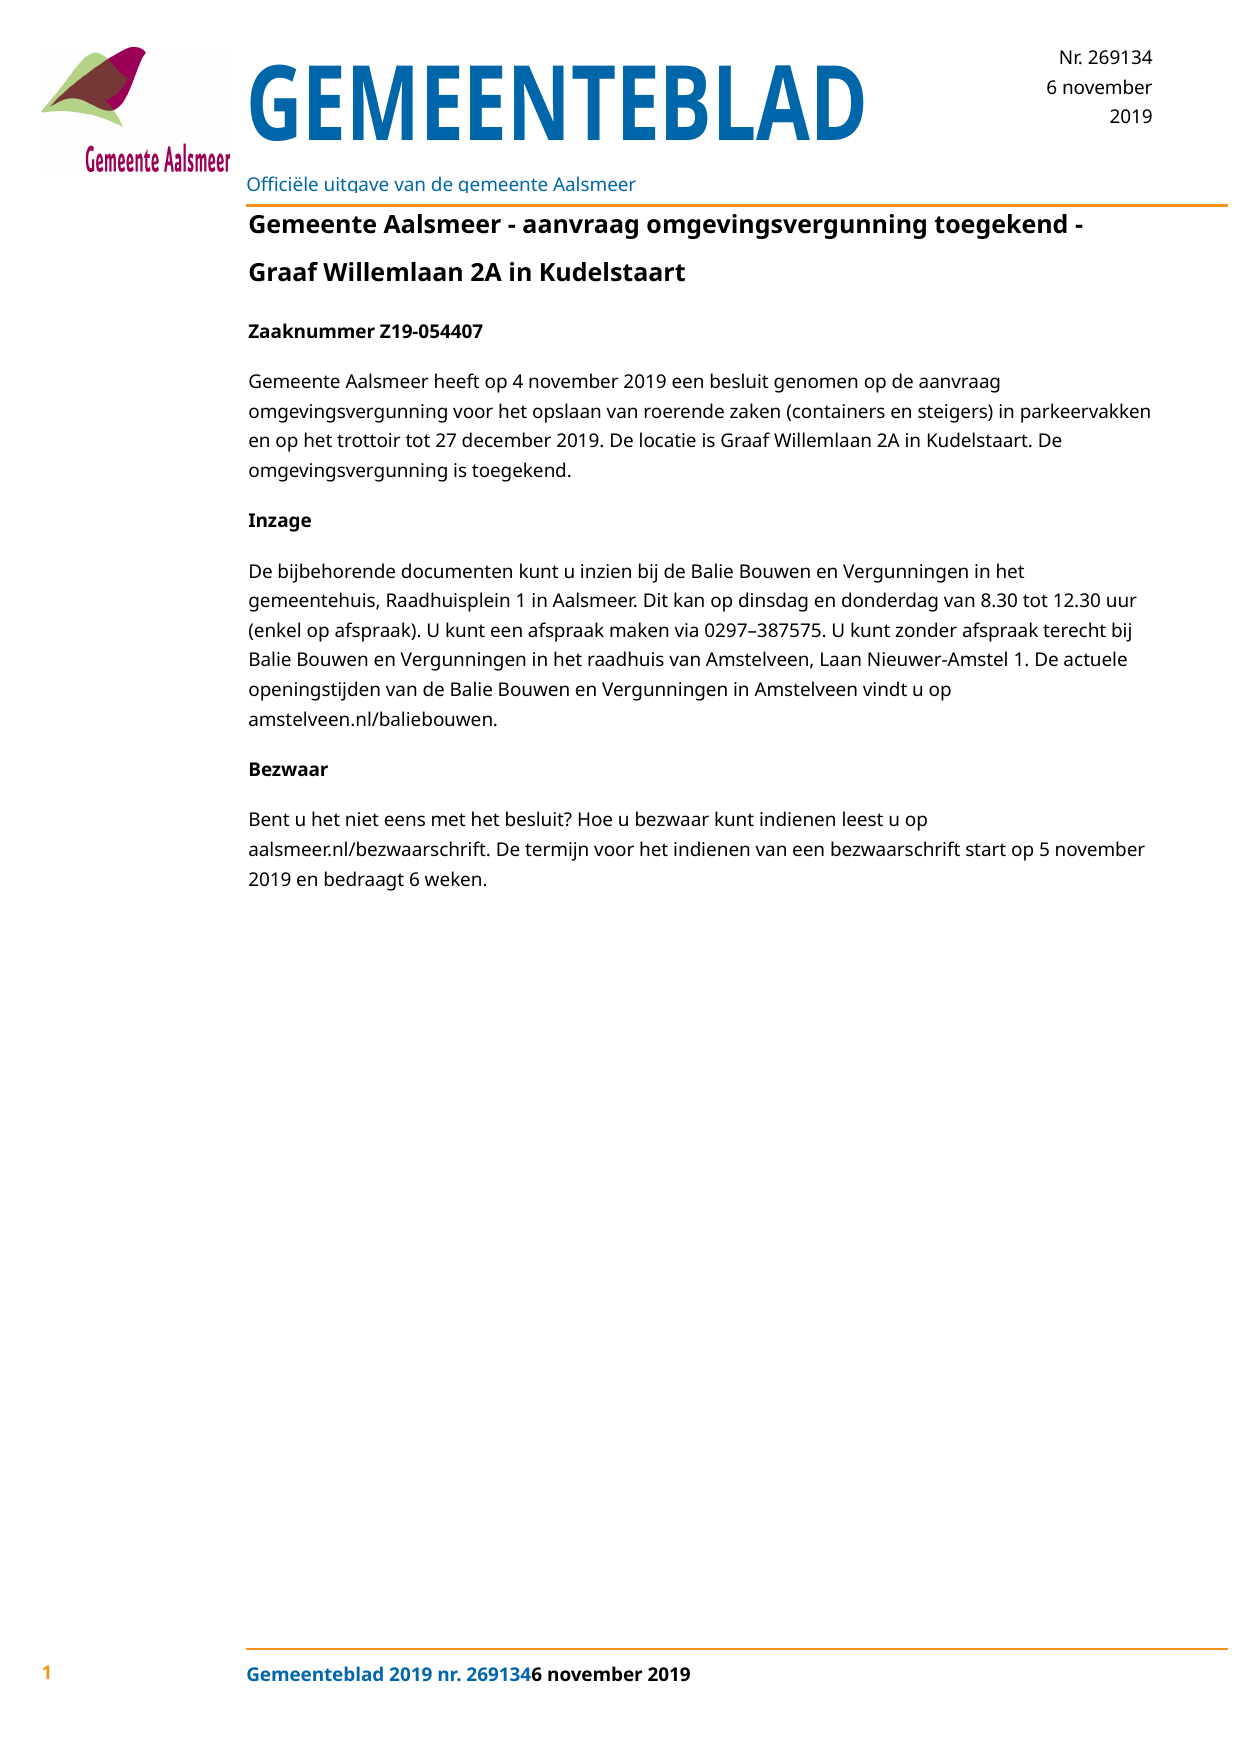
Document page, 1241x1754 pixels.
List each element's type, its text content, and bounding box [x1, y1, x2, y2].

picture [41, 47, 231, 172]
text Zaaknummer Z19-054407 [248, 318, 1152, 344]
text Bent u het niet eens met het besluit? Hoe u bezwaar kunt indienen leest u op aalsmeer.nl/bezwaarschrift. De termijn voor het indienen van een bezwaarschrift start op 5 november 2019 en bedraagt 6 weken. [248, 807, 1152, 892]
text Gemeente Aalsmeer heeft op 4 november 2019 een besluit genomen op de aanvraag omgevingsvergunning voor het opslaan van roerende zaken (containers en steigers) in parkeervakken en op het trottoir tot 27 december 2019. De locatie is Graaf Willemlaan 2A in Kudelstaart. De omgevingsvergunning is toegekend. [248, 368, 1152, 483]
text De bijbehorende documenten kunt u inzien bij de Balie Bouwen en Vergunningen in het gemeentehuis, Raadhuisplein 1 in Aalsmeer. Dit kan op dinsdag en donderdag van 8.30 tot 12.30 uur (enkel op afspraak). U kunt een afspraak maken via 0297–387575. U kunt zonder afspraak terecht bij Balie Bouwen en Vergunningen in het raadhuis van Amstelveen, Laan Nieuwer-Amstel 1. De actuele openingstijden van de Balie Bouwen en Vergunningen in Amstelveen vindt u op amstelveen.nl/baliebouwen. [248, 558, 1152, 732]
text Gemeente Aalsmeer - aanvraag omgevingsvergunning toegekend - Graaf Willemlaan 2A in Kudelstaart [248, 207, 1152, 288]
text Bezwaar [248, 756, 1152, 782]
text Inzage [248, 507, 1152, 533]
